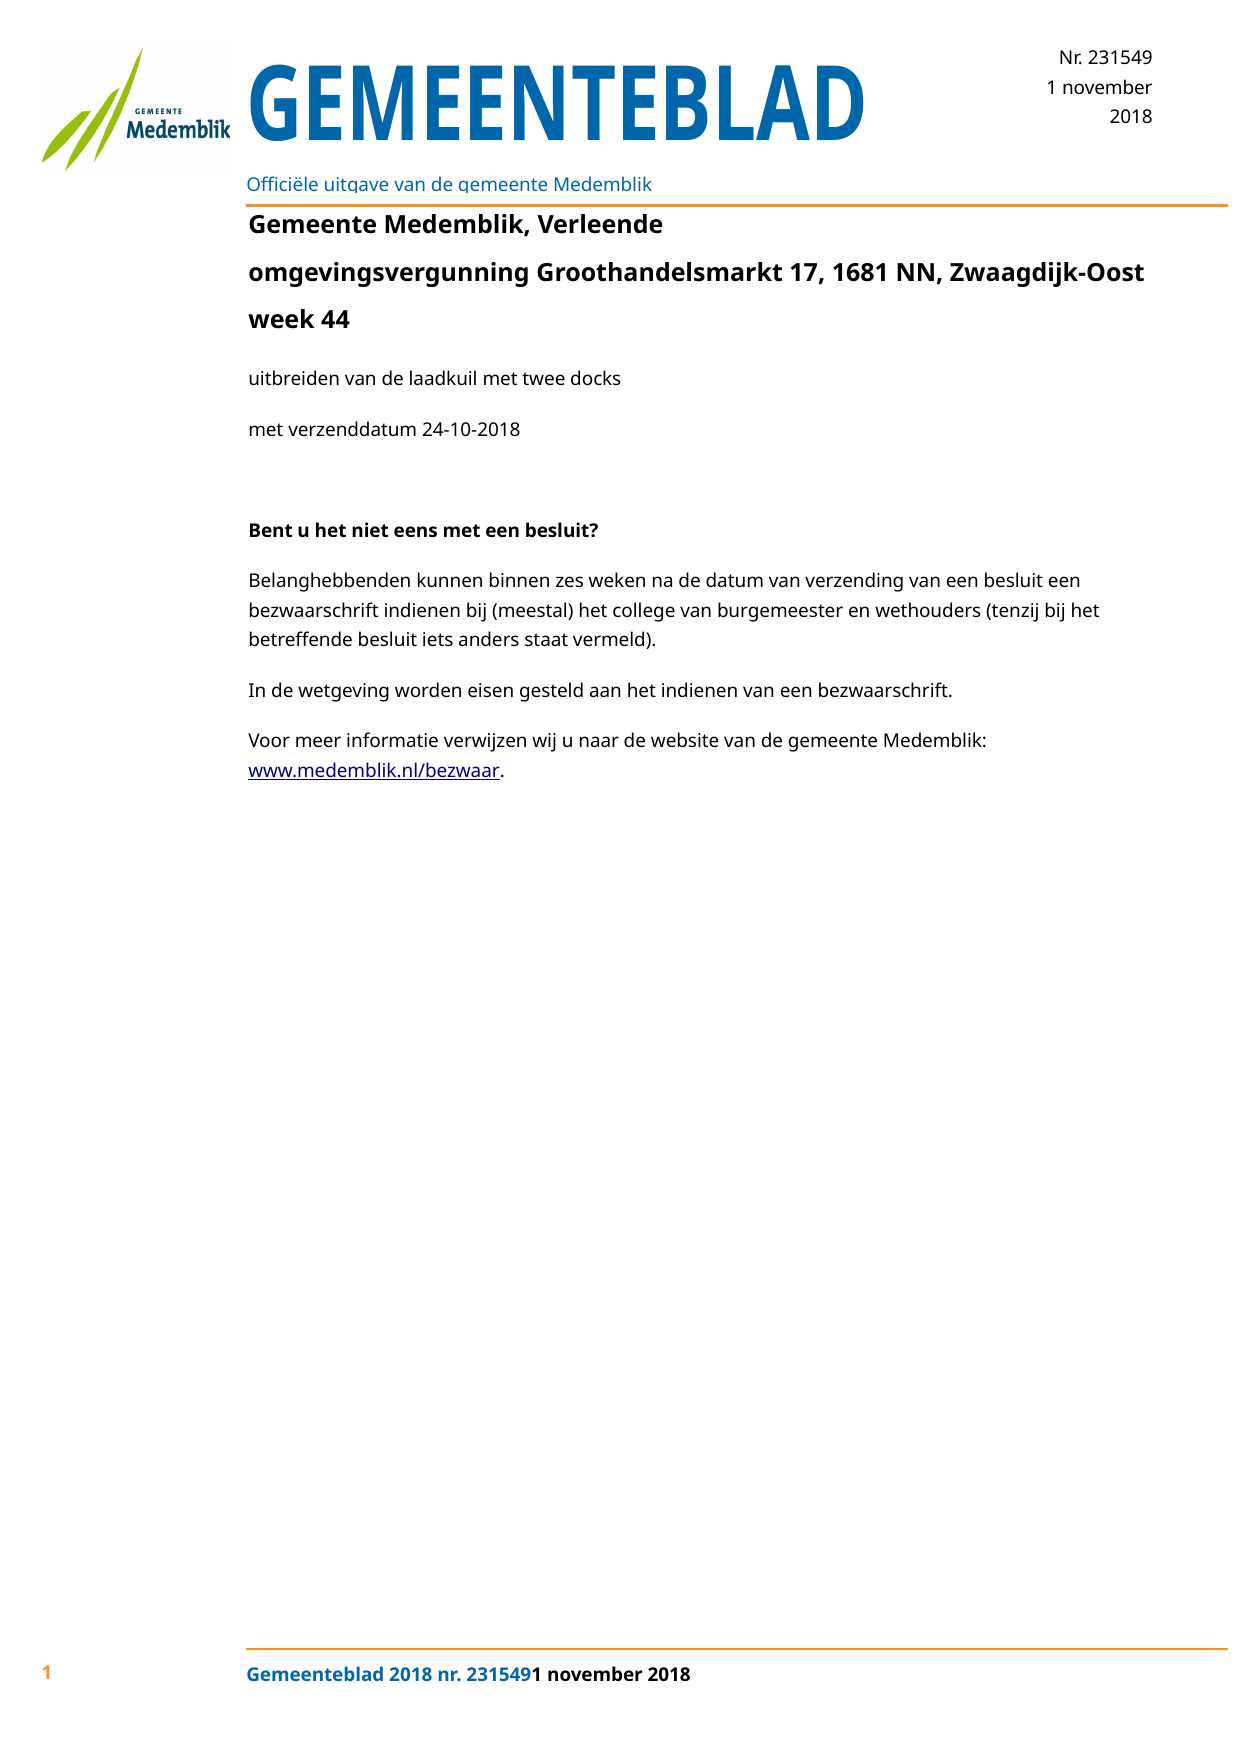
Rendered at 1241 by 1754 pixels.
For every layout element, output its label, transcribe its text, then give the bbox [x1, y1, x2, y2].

text Gemeente Medemblik, Verleende omgevingsvergunning Groothandelsmarkt 17, 1681 NN, Zwaagdijk-Oost week 44 [248, 207, 1152, 336]
text met verzenddatum 24-10-2018 [248, 416, 1152, 442]
text uitbreiden van de laadkuil met twee docks [248, 366, 1152, 391]
picture [41, 47, 231, 172]
text Bent u het niet eens met een besluit? [248, 517, 1152, 542]
text In de wetgeving worden eisen gesteld aan het indienen van een bezwaarschrift. [248, 677, 1152, 702]
text Voor meer informatie verwijzen wij u naar de website van de gemeente Medemblik: www.medemblik.nl/bezwaar. [248, 727, 1152, 782]
text Belanghebbenden kunnen binnen zes weken na de datum van verzending van een besluit een bezwaarschrift indienen bij (meestal) het college van burgemeester en wethouders (tenzij bij het betreffende besluit iets anders staat vermeld). [248, 567, 1152, 652]
